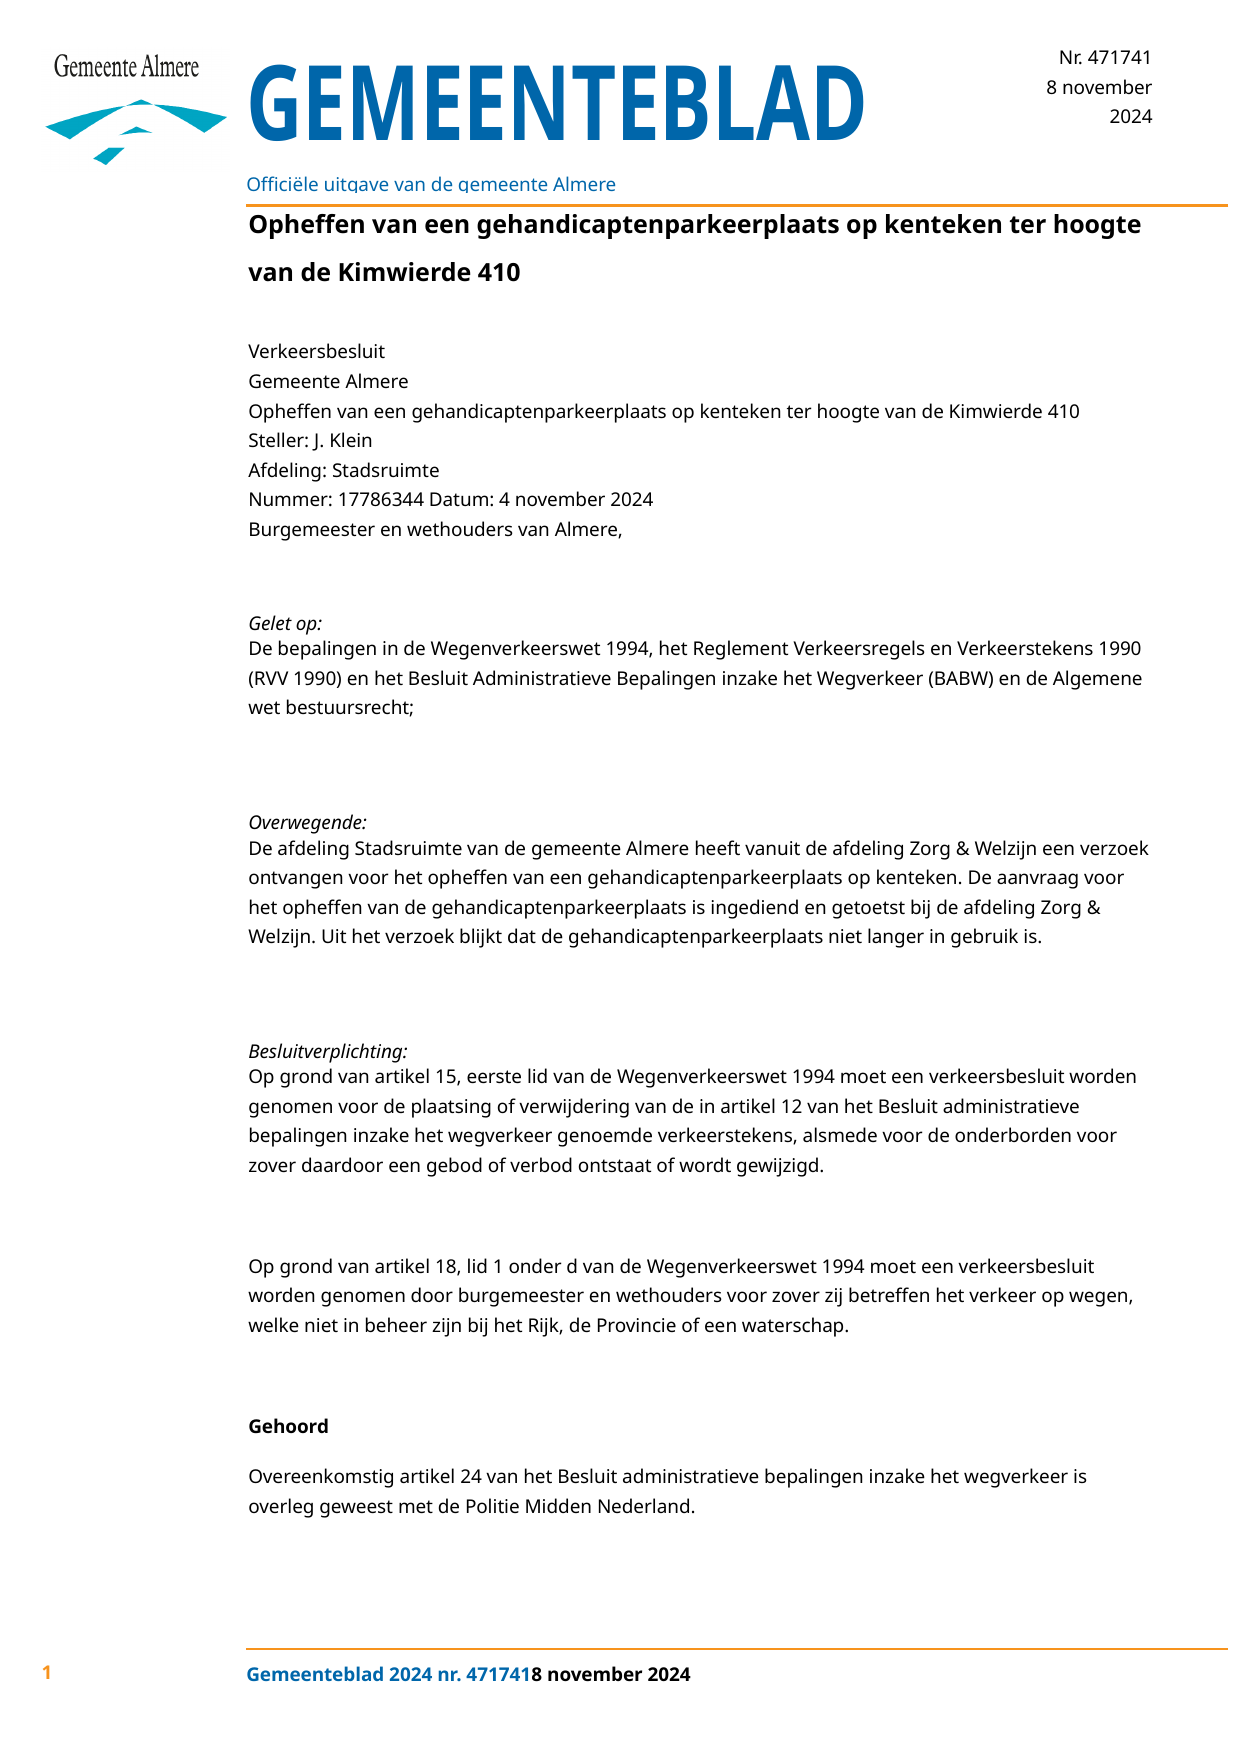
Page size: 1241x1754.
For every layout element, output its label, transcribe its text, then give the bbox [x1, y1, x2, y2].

text Nummer: 17786344 Datum: 4 november 2024 [248, 487, 1152, 512]
text Gelet op: [248, 610, 1152, 635]
text Opheffen van een gehandicaptenparkeerplaats op kenteken ter hoogte van de Kimwierde 410 [248, 207, 1152, 288]
text De afdeling Stadsruimte van de gemeente Almere heeft vanuit de afdeling Zorg & Welzijn een verzoek ontvangen voor het opheffen van een gehandicaptenparkeerplaats op kenteken. De aanvraag voor het opheffen van de gehandicaptenparkeerplaats is ingediend en getoetst bij de afdeling Zorg & Welzijn. Uit het verzoek blijkt dat de gehandicaptenparkeerplaats niet langer in gebruik is. [248, 835, 1152, 949]
text Op grond van artikel 15, eerste lid van de Wegenverkeerswet 1994 moet een verkeersbesluit worden genomen voor de plaatsing of verwijdering van de in artikel 12 van het Besluit administratieve bepalingen inzake het wegverkeer genoemde verkeerstekens, alsmede voor de onderborden voor zover daardoor een gebod of verbod ontstaat of wordt gewijzigd. [248, 1063, 1152, 1178]
text Overeenkomstig artikel 24 van het Besluit administratieve bepalingen inzake het wegverkeer is overleg geweest met de Politie Midden Nederland. [248, 1463, 1152, 1519]
text Opheffen van een gehandicaptenparkeerplaats op kenteken ter hoogte van de Kimwierde 410 [248, 398, 1152, 423]
picture [41, 47, 231, 172]
text Gehoord [248, 1413, 1152, 1439]
text Overwegende: [248, 809, 1152, 835]
text Gemeente Almere [248, 368, 1152, 394]
text De bepalingen in de Wegenverkeerswet 1994, het Reglement Verkeersregels en Verkeerstekens 1990 (RVV 1990) en het Besluit Administratieve Bepalingen inzake het Wegverkeer (BABW) en de Algemene wet bestuursrecht; [248, 635, 1152, 720]
text Besluitverplichting: [248, 1038, 1152, 1063]
text Verkeersbesluit [248, 339, 1152, 364]
text Op grond van artikel 18, lid 1 onder d van de Wegenverkeerswet 1994 moet een verkeersbesluit worden genomen door burgemeester en wethouders voor zover zij betreffen het verkeer op wegen, welke niet in beheer zijn bij het Rijk, de Provincie of een waterschap. [248, 1253, 1152, 1338]
text Burgemeester en wethouders van Almere, [248, 516, 1152, 542]
text Steller: J. Klein [248, 427, 1152, 453]
text Afdeling: Stadsruimte [248, 457, 1152, 483]
